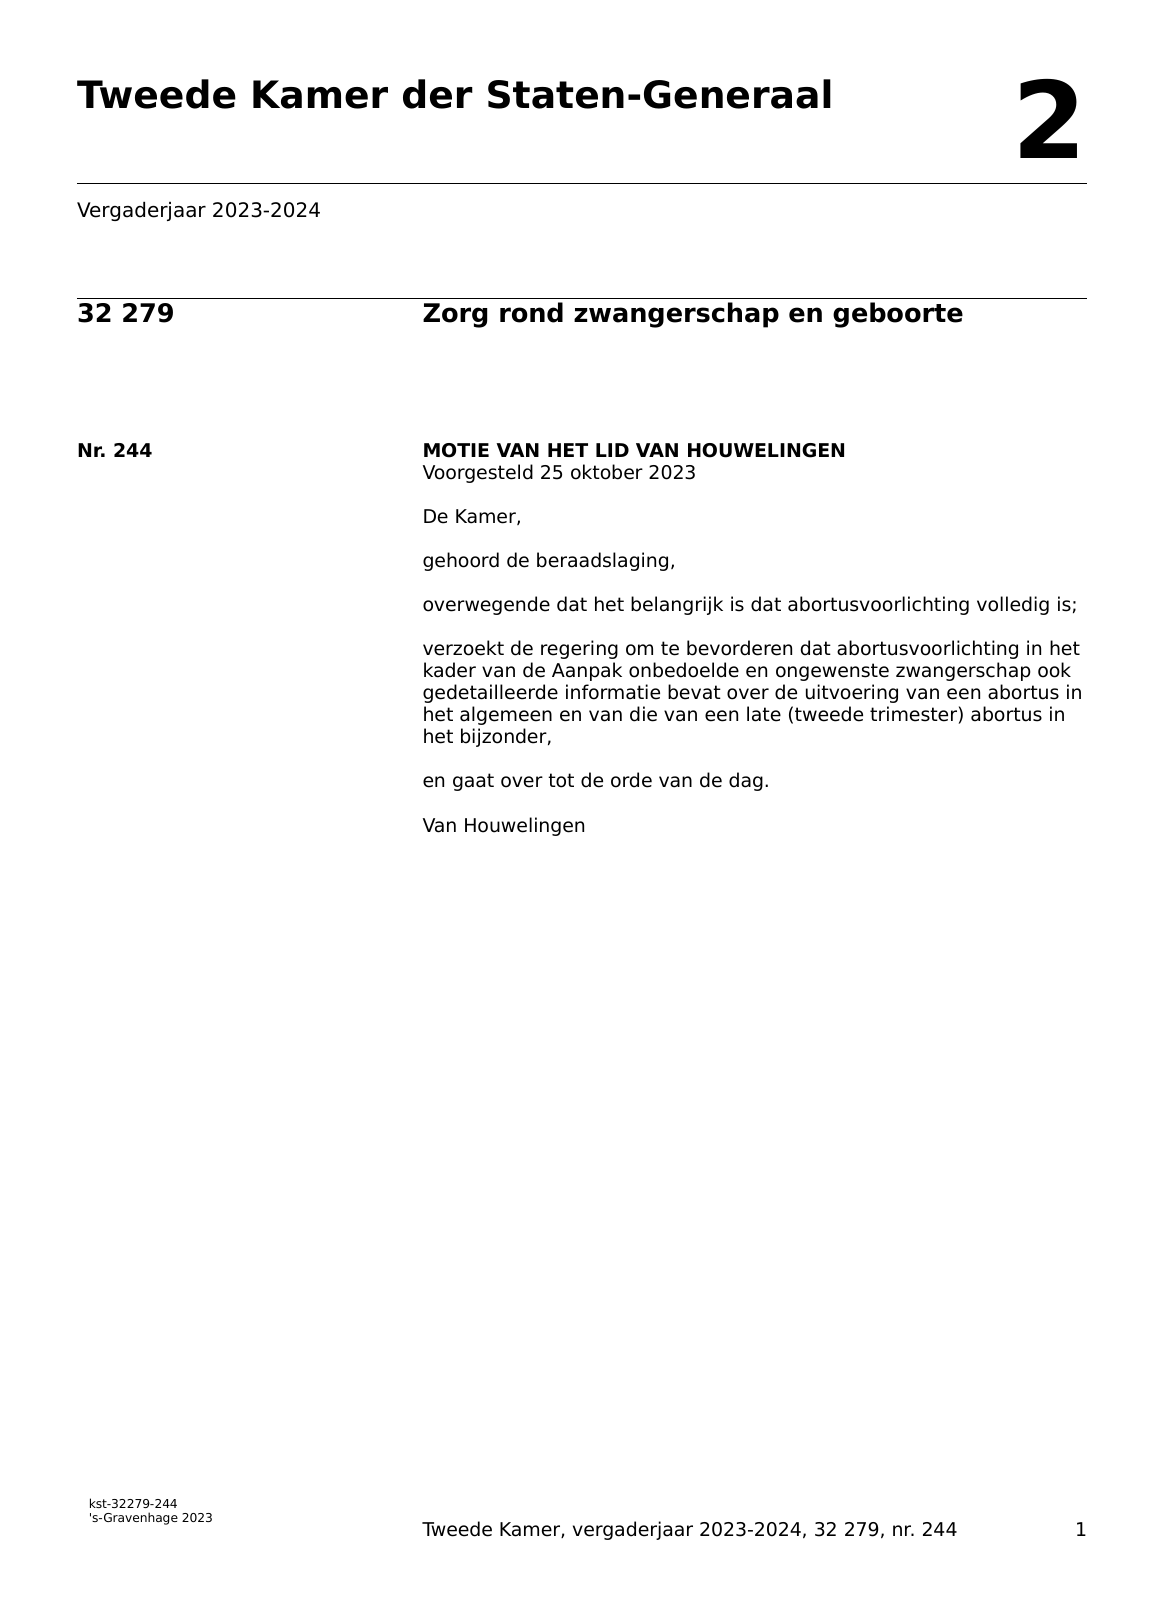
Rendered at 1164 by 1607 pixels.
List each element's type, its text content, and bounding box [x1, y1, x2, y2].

text Voorgesteld 25 oktober 2023 [422, 462, 1087, 484]
table_cell Vergaderjaar 2023-2024 [77, 184, 1087, 298]
table_header Tweede Kamer der Staten-Generaal [77, 59, 886, 183]
text kst-32279-244 [88, 1497, 323, 1511]
text en gaat over tot de orde van de dag. [422, 770, 1087, 792]
text Van Houwelingen [422, 814, 1087, 837]
table_header 2 [886, 59, 1087, 183]
text verzoekt de regering om te bevorderen dat abortusvoorlichting in het kader van de Aanpak onbedoelde en ongewenste zwangerschap ook gedetailleerde informatie bevat over de uitvoering van een abortus in het algemeen en van die van een late (tweede trimester) abortus in het bijzonder, [422, 638, 1087, 748]
text 's-Gravenhage 2023 [88, 1511, 323, 1525]
subtitle 32 279 Zorg rond zwangerschap en geboorte [77, 299, 1087, 329]
text gehoord de beraadslaging, [422, 550, 1087, 572]
text overwegende dat het belangrijk is dat abortusvoorlichting volledig is; [422, 594, 1087, 616]
text De Kamer, [422, 506, 1087, 528]
subtitle Nr. 244 MOTIE VAN HET LID VAN HOUWELINGEN [77, 440, 1087, 462]
